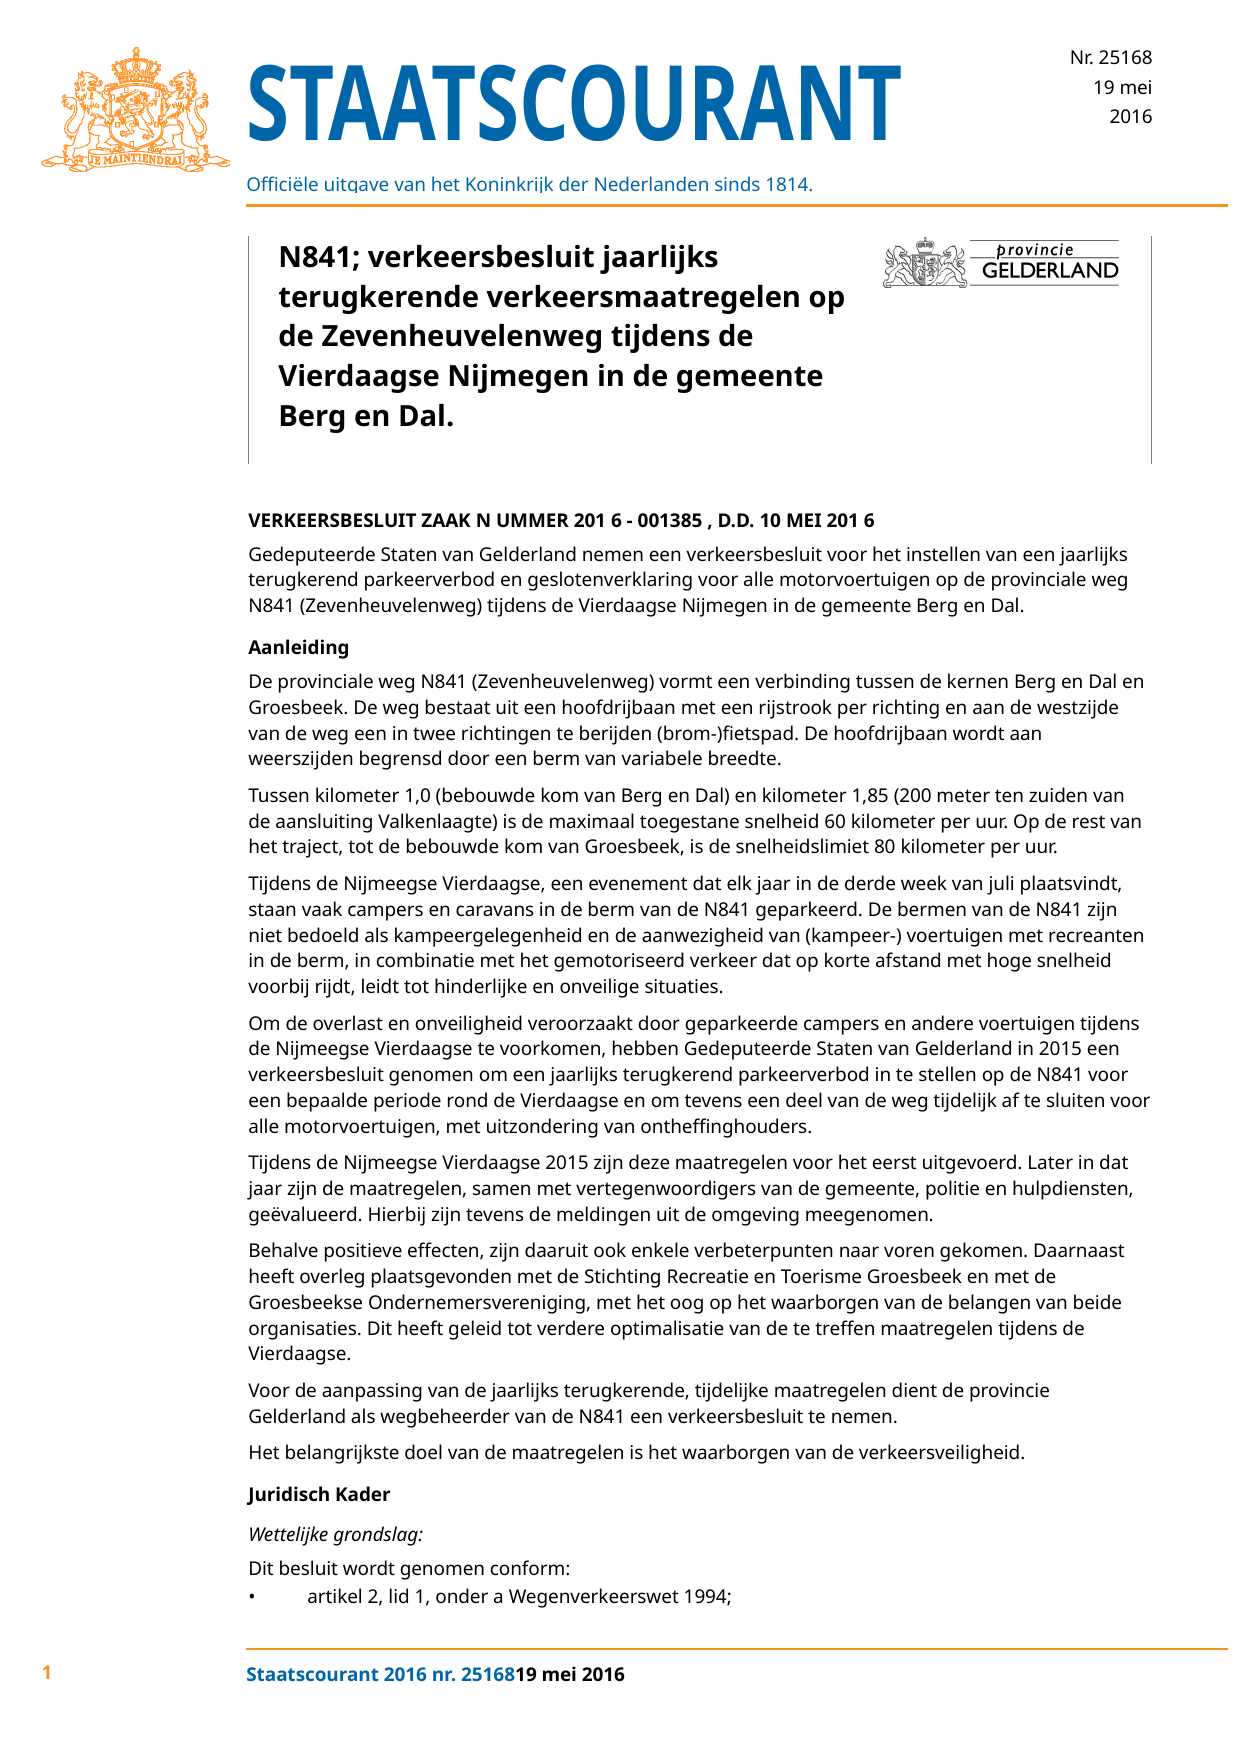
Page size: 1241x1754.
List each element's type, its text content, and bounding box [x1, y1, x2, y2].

text Tussen kilometer 1,0 (bebouwde kom van Berg en Dal) en kilometer 1,85 (200 meter ten zuiden van de aansluiting Valkenlaagte) is de maximaal toegestane snelheid 60 kilometer per uur. Op de rest van het traject, tot de bebouwde kom van Groesbeek, is de snelheidslimiet 80 kilometer per uur. [248, 782, 1152, 859]
picture [41, 47, 231, 172]
text Het belangrijkste doel van de maatregelen is het waarborgen van de verkeersveiligheid. [248, 1439, 1152, 1465]
text Tijdens de Nijmeegse Vierdaagse, een evenement dat elk jaar in de derde week van juli plaatsvindt, staan vaak campers en caravans in de berm van de N841 geparkeerd. De bermen van de N841 zijn niet bedoeld als kampeergelegenheid en de aanwezigheid van (kampeer-) voertuigen met recreanten in de berm, in combinatie met het gemotoriseerd verkeer dat op korte afstand met hoge snelheid voorbij rijdt, leidt tot hinderlijke en onveilige situaties. [248, 870, 1152, 999]
text Gedeputeerde Staten van Gelderland nemen een verkeersbesluit voor het instellen van een jaarlijks terugkerend parkeerverbod en geslotenverklaring voor alle motorvoertuigen op de provinciale weg N841 (Zevenheuvelenweg) tijdens de Vierdaagse Nijmegen in de gemeente Berg en Dal. [248, 541, 1152, 618]
text Wettelijke grondslag: [248, 1521, 1152, 1546]
text Juridisch Kader [248, 1481, 1152, 1507]
text Dit besluit wordt genomen conform: [248, 1555, 1152, 1581]
table_header [850, 236, 1151, 464]
text Om de overlast en onveiligheid veroorzaakt door geparkeerde campers en andere voertuigen tijdens de Nijmeegse Vierdaagse te voorkomen, hebben Gedeputeerde Staten van Gelderland in 2015 een verkeersbesluit genomen om een jaarlijks terugkerend parkeerverbod in te stellen op de N841 voor een bepaalde periode rond de Vierdaagse en om tevens een deel van de weg tijdelijk af te sluiten voor alle motorvoertuigen, met uitzondering van ontheffinghouders. [248, 1010, 1152, 1138]
text Voor de aanpassing van de jaarlijks terugkerende, tijdelijke maatregelen dient de provincie Gelderland als wegbeheerder van de N841 een verkeersbesluit te nemen. [248, 1377, 1152, 1429]
list artikel 2, lid 1, onder a Wegenverkeerswet 1994; [248, 1583, 1152, 1609]
text Tijdens de Nijmeegse Vierdaagse 2015 zijn deze maatregelen voor het eerst uitgevoerd. Later in dat jaar zijn de maatregelen, samen met vertegenwoordigers van de gemeente, politie en hulpdiensten, geëvalueerd. Hierbij zijn tevens de meldingen uit de omgeving meegenomen. [248, 1149, 1152, 1227]
text Aanleiding [248, 634, 1152, 660]
picture [882, 236, 1119, 290]
text De provinciale weg N841 (Zevenheuvelenweg) vormt een verbinding tussen de kernen Berg en Dal en Groesbeek. De weg bestaat uit een hoofdrijbaan met een rijstrook per richting en aan de westzijde van de weg een in twee richtingen te berijden (brom-)fietspad. De hoofdrijbaan wordt aan weerszijden begrensd door een berm van variabele breedte. [248, 668, 1152, 771]
table_header N841; verkeersbesluit jaarlijks terugkerende verkeersmaatregelen op de Zevenheuvelenweg tijdens de Vierdaagse Nijmegen in de gemeente Berg en Dal. [249, 236, 850, 464]
text VERKEERSBESLUIT ZAAK N UMMER 201 6 - 001385 , D.D. 10 MEI 201 6 [248, 507, 1152, 533]
text Behalve positieve effecten, zijn daaruit ook enkele verbeterpunten naar voren gekomen. Daarnaast heeft overleg plaatsgevonden met de Stichting Recreatie en Toerisme Groesbeek en met de Groesbeekse Ondernemersvereniging, met het oog op het waarborgen van de belangen van beide organisaties. Dit heeft geleid tot verdere optimalisatie van de te treffen maatregelen tijdens de Vierdaagse. [248, 1238, 1152, 1366]
